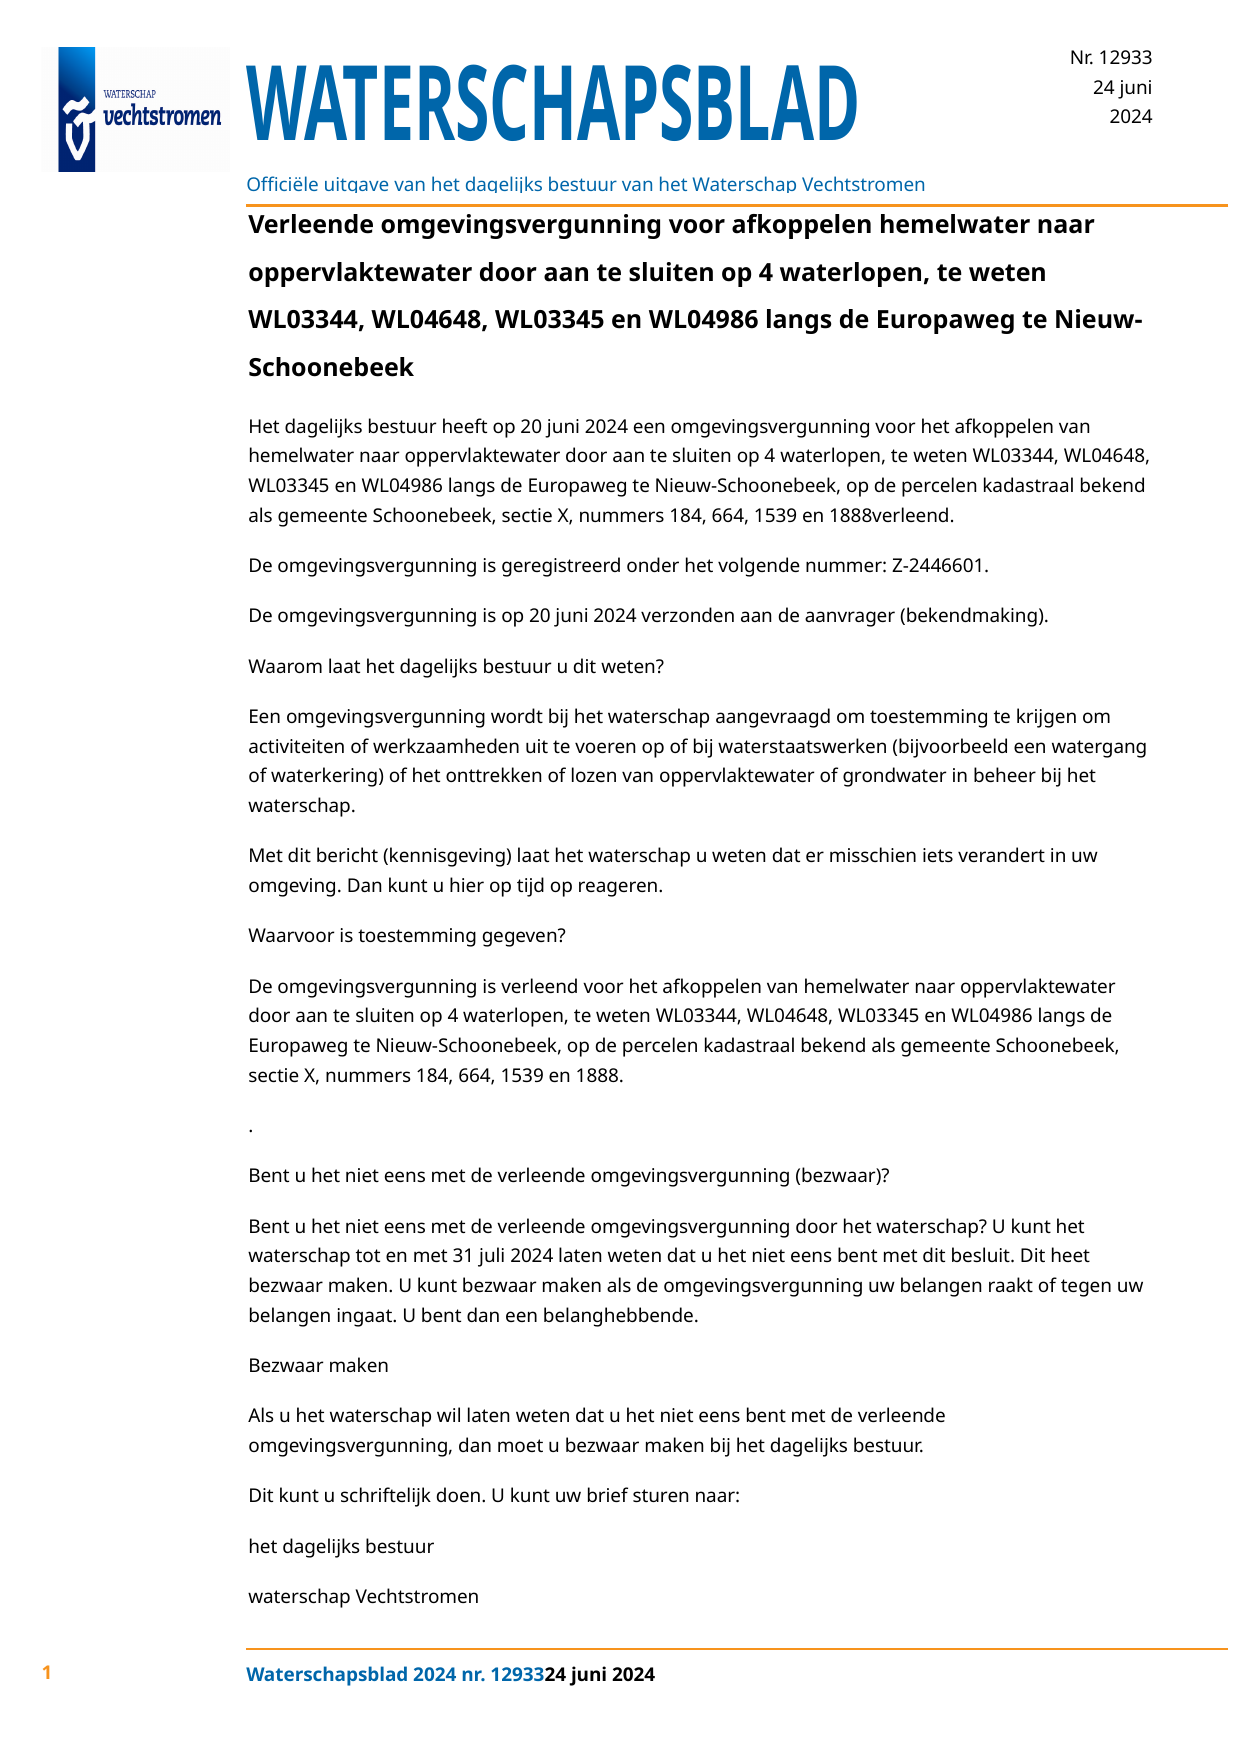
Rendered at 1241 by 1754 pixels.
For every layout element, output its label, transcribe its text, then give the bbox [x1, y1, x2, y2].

text Bent u het niet eens met de verleende omgevingsvergunning (bezwaar)? [248, 1163, 1152, 1188]
text Dit kunt u schriftelijk doen. U kunt uw brief sturen naar: [248, 1483, 1152, 1508]
picture [41, 47, 231, 172]
text Bezwaar maken [248, 1352, 1152, 1378]
text Een omgevingsvergunning wordt bij het waterschap aangevraagd om toestemming te krijgen om activiteiten of werkzaamheden uit te voeren op of bij waterstaatswerken (bijvoorbeeld een watergang of waterkering) of het onttrekken of lozen van oppervlaktewater of grondwater in beheer bij het waterschap. [248, 703, 1152, 818]
text het dagelijks bestuur [248, 1533, 1152, 1559]
text Waarom laat het dagelijks bestuur u dit weten? [248, 653, 1152, 679]
text Bent u het niet eens met de verleende omgevingsvergunning door het waterschap? U kunt het waterschap tot en met 31 juli 2024 laten weten dat u het niet eens bent met dit besluit. Dit heet bezwaar maken. U kunt bezwaar maken als de omgevingsvergunning uw belangen raakt of tegen uw belangen ingaat. U bent dan een belanghebbende. [248, 1213, 1152, 1328]
text Verleende omgevingsvergunning voor afkoppelen hemelwater naar oppervlaktewater door aan te sluiten op 4 waterlopen, te weten WL03344, WL04648, WL03345 en WL04986 langs de Europaweg te Nieuw-Schoonebeek [248, 207, 1152, 384]
text waterschap Vechtstromen [248, 1583, 1152, 1609]
text Waarvoor is toestemming gegeven? [248, 923, 1152, 948]
text . [248, 1112, 1152, 1138]
text De omgevingsvergunning is verleend voor het afkoppelen van hemelwater naar oppervlaktewater door aan te sluiten op 4 waterlopen, te weten WL03344, WL04648, WL03345 en WL04986 langs de Europaweg te Nieuw-Schoonebeek, op de percelen kadastraal bekend als gemeente Schoonebeek, sectie X, nummers 184, 664, 1539 en 1888. [248, 973, 1152, 1088]
text De omgevingsvergunning is geregistreerd onder het volgende nummer: Z-2446601. [248, 552, 1152, 578]
text Als u het waterschap wil laten weten dat u het niet eens bent met de verleende omgevingsvergunning, dan moet u bezwaar maken bij het dagelijks bestuur. [248, 1403, 1152, 1458]
text Het dagelijks bestuur heeft op 20 juni 2024 een omgevingsvergunning voor het afkoppelen van hemelwater naar oppervlaktewater door aan te sluiten op 4 waterlopen, te weten WL03344, WL04648, WL03345 en WL04986 langs de Europaweg te Nieuw-Schoonebeek, op de percelen kadastraal bekend als gemeente Schoonebeek, sectie X, nummers 184, 664, 1539 en 1888verleend. [248, 413, 1152, 528]
text De omgevingsvergunning is op 20 juni 2024 verzonden aan de aanvrager (bekendmaking). [248, 603, 1152, 628]
text Met dit bericht (kennisgeving) laat het waterschap u weten dat er misschien iets verandert in uw omgeving. Dan kunt u hier op tijd op reageren. [248, 843, 1152, 898]
